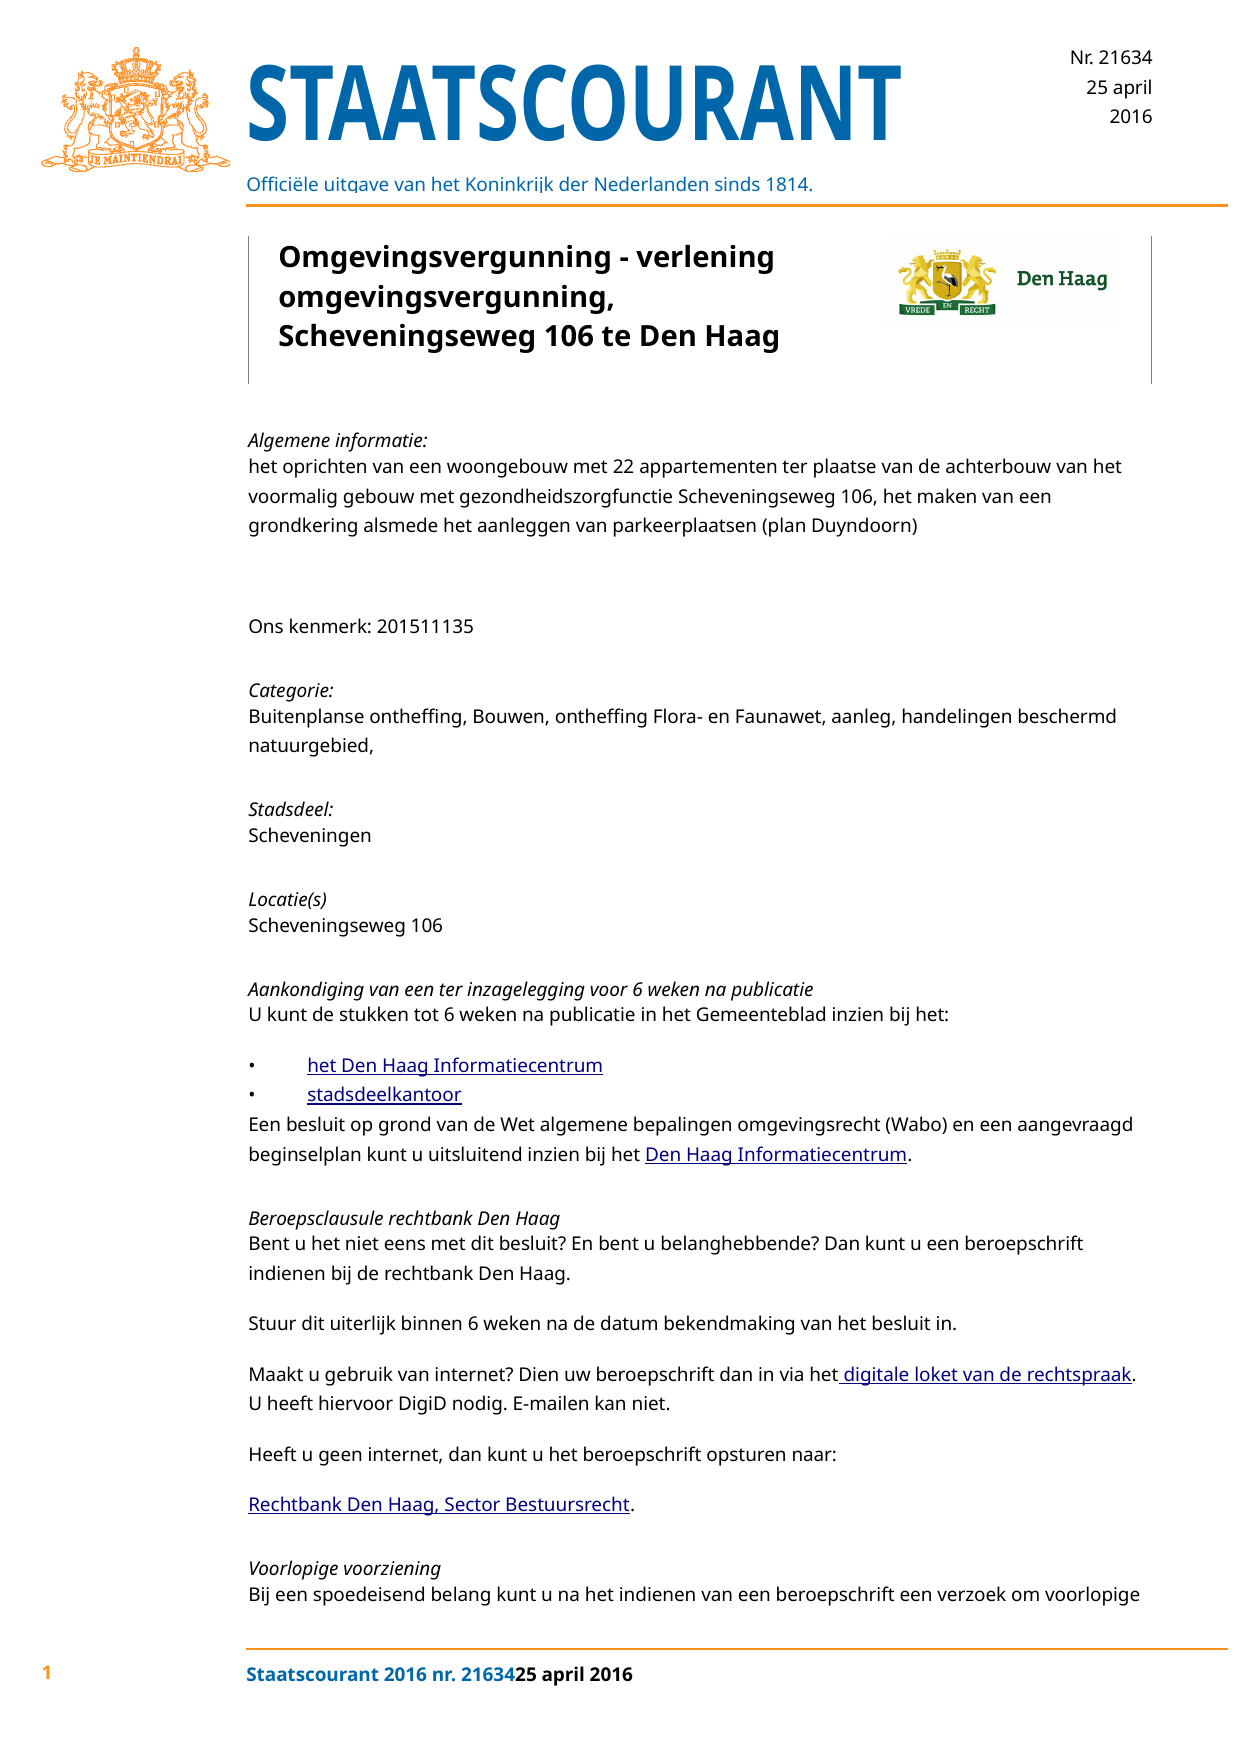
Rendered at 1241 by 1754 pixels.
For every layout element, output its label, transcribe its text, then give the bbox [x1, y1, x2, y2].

text Locatie(s) [248, 886, 1152, 912]
list stadsdeelkantoor [248, 1082, 1152, 1107]
text Ons kenmerk: 201511135 [248, 613, 1152, 639]
picture [882, 236, 1119, 329]
text Aankondiging van een ter inzagelegging voor 6 weken na publicatie [248, 976, 1152, 1002]
table_header Omgevingsvergunning - verlening omgevingsvergunning, Scheveningseweg 106 te Den Haag [249, 236, 850, 384]
text Een besluit op grond van de Wet algemene bepalingen omgevingsrecht (Wabo) en een aangevraagd beginselplan kunt u uitsluitend inzien bij het Den Haag Informatiecentrum. [248, 1111, 1152, 1166]
text Scheveningseweg 106 [248, 912, 1152, 938]
text Bent u het niet eens met dit besluit? En bent u belanghebbende? Dan kunt u een beroepschrift indienen bij de rechtbank Den Haag. [248, 1230, 1152, 1286]
text Rechtbank Den Haag, Sector Bestuursrecht. [248, 1491, 1152, 1517]
text Beroepsclausule rechtbank Den Haag [248, 1205, 1152, 1230]
text Stadsdeel: [248, 796, 1152, 822]
text het oprichten van een woongebouw met 22 appartementen ter plaatse van de achterbouw van het voormalig gebouw met gezondheidszorgfunctie Scheveningseweg 106, het maken van een grondkering alsmede het aanleggen van parkeerplaatsen (plan Duyndoorn) [248, 453, 1152, 538]
text Voorlopige voorziening [248, 1555, 1152, 1581]
text Heeft u geen internet, dan kunt u het beroepschrift opsturen naar: [248, 1441, 1152, 1467]
text Maakt u gebruik van internet? Dien uw beroepschrift dan in via het digitale loket van de rechtspraak. U heeft hiervoor DigiD nodig. E-mailen kan niet. [248, 1361, 1152, 1416]
text Algemene informatie: [248, 427, 1152, 453]
text Stuur dit uiterlijk binnen 6 weken na de datum bekendmaking van het besluit in. [248, 1310, 1152, 1336]
text Bij een spoedeisend belang kunt u na het indienen van een beroepschrift een verzoek om voorlopige [248, 1581, 1152, 1607]
table_header [850, 236, 1151, 384]
picture [41, 47, 231, 172]
text Categorie: [248, 677, 1152, 703]
text U kunt de stukken tot 6 weken na publicatie in het Gemeenteblad inzien bij het: [248, 1002, 1152, 1027]
text Buitenplanse ontheffing, Bouwen, ontheffing Flora- en Faunawet, aanleg, handelingen beschermd natuurgebied, [248, 703, 1152, 758]
list het Den Haag Informatiecentrum [248, 1052, 1152, 1078]
text Scheveningen [248, 822, 1152, 848]
